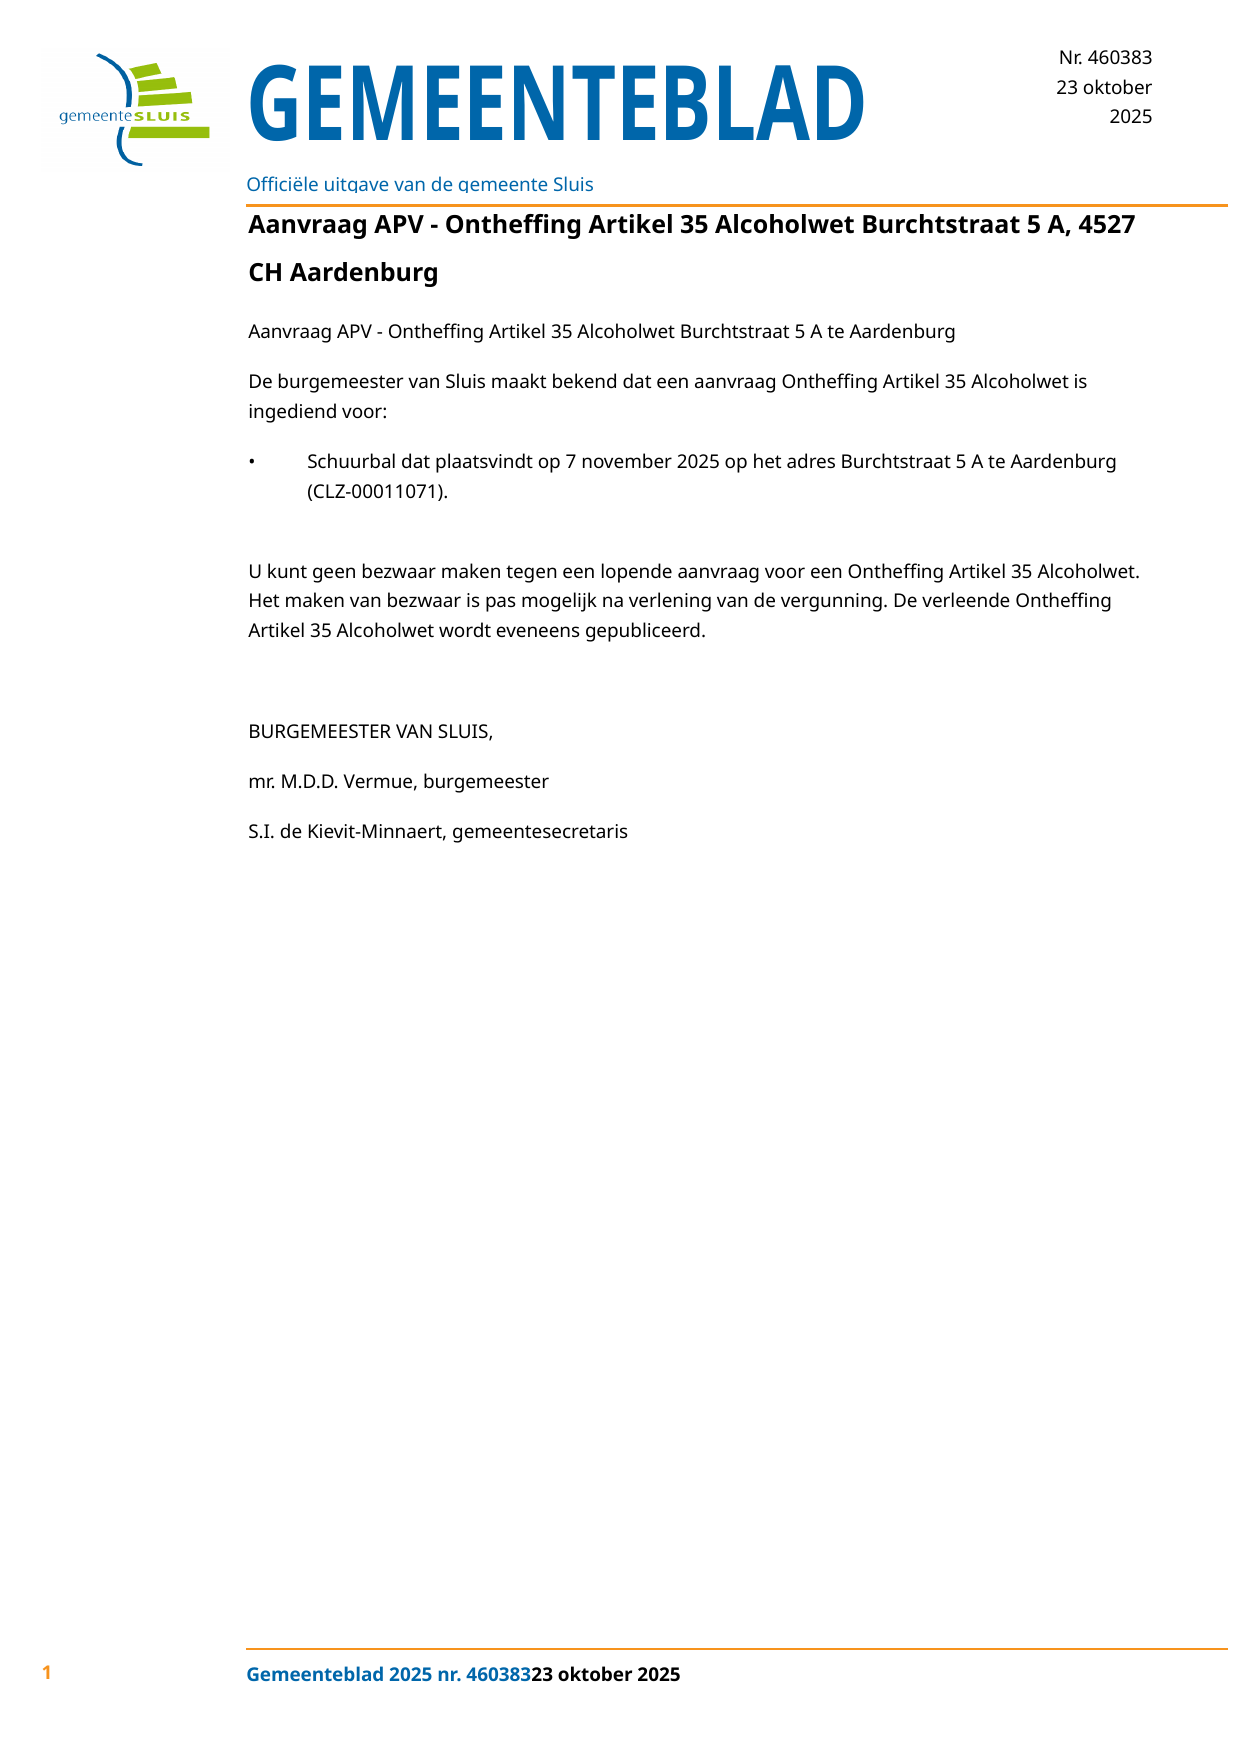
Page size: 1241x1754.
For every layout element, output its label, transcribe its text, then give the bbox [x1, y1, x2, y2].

text De burgemeester van Sluis maakt bekend dat een aanvraag Ontheffing Artikel 35 Alcoholwet is ingediend voor: [248, 368, 1152, 424]
text S.I. de Kievit-Minnaert, gemeentesecretaris [248, 819, 1152, 844]
text U kunt geen bezwaar maken tegen een lopende aanvraag voor een Ontheffing Artikel 35 Alcoholwet. Het maken van bezwaar is pas mogelijk na verlening van de vergunning. De verleende Ontheffing Artikel 35 Alcoholwet wordt eveneens gepubliceerd. [248, 558, 1152, 643]
text Aanvraag APV - Ontheffing Artikel 35 Alcoholwet Burchtstraat 5 A, 4527 CH Aardenburg [248, 207, 1152, 288]
text Aanvraag APV - Ontheffing Artikel 35 Alcoholwet Burchtstraat 5 A te Aardenburg [248, 318, 1152, 344]
text BURGEMEESTER VAN SLUIS, [248, 718, 1152, 744]
list Schuurbal dat plaatsvindt op 7 november 2025 op het adres Burchtstraat 5 A te Aardenburg (CLZ-00011071). [248, 448, 1152, 504]
text mr. M.D.D. Vermue, burgemeester [248, 768, 1152, 794]
picture [41, 47, 231, 172]
